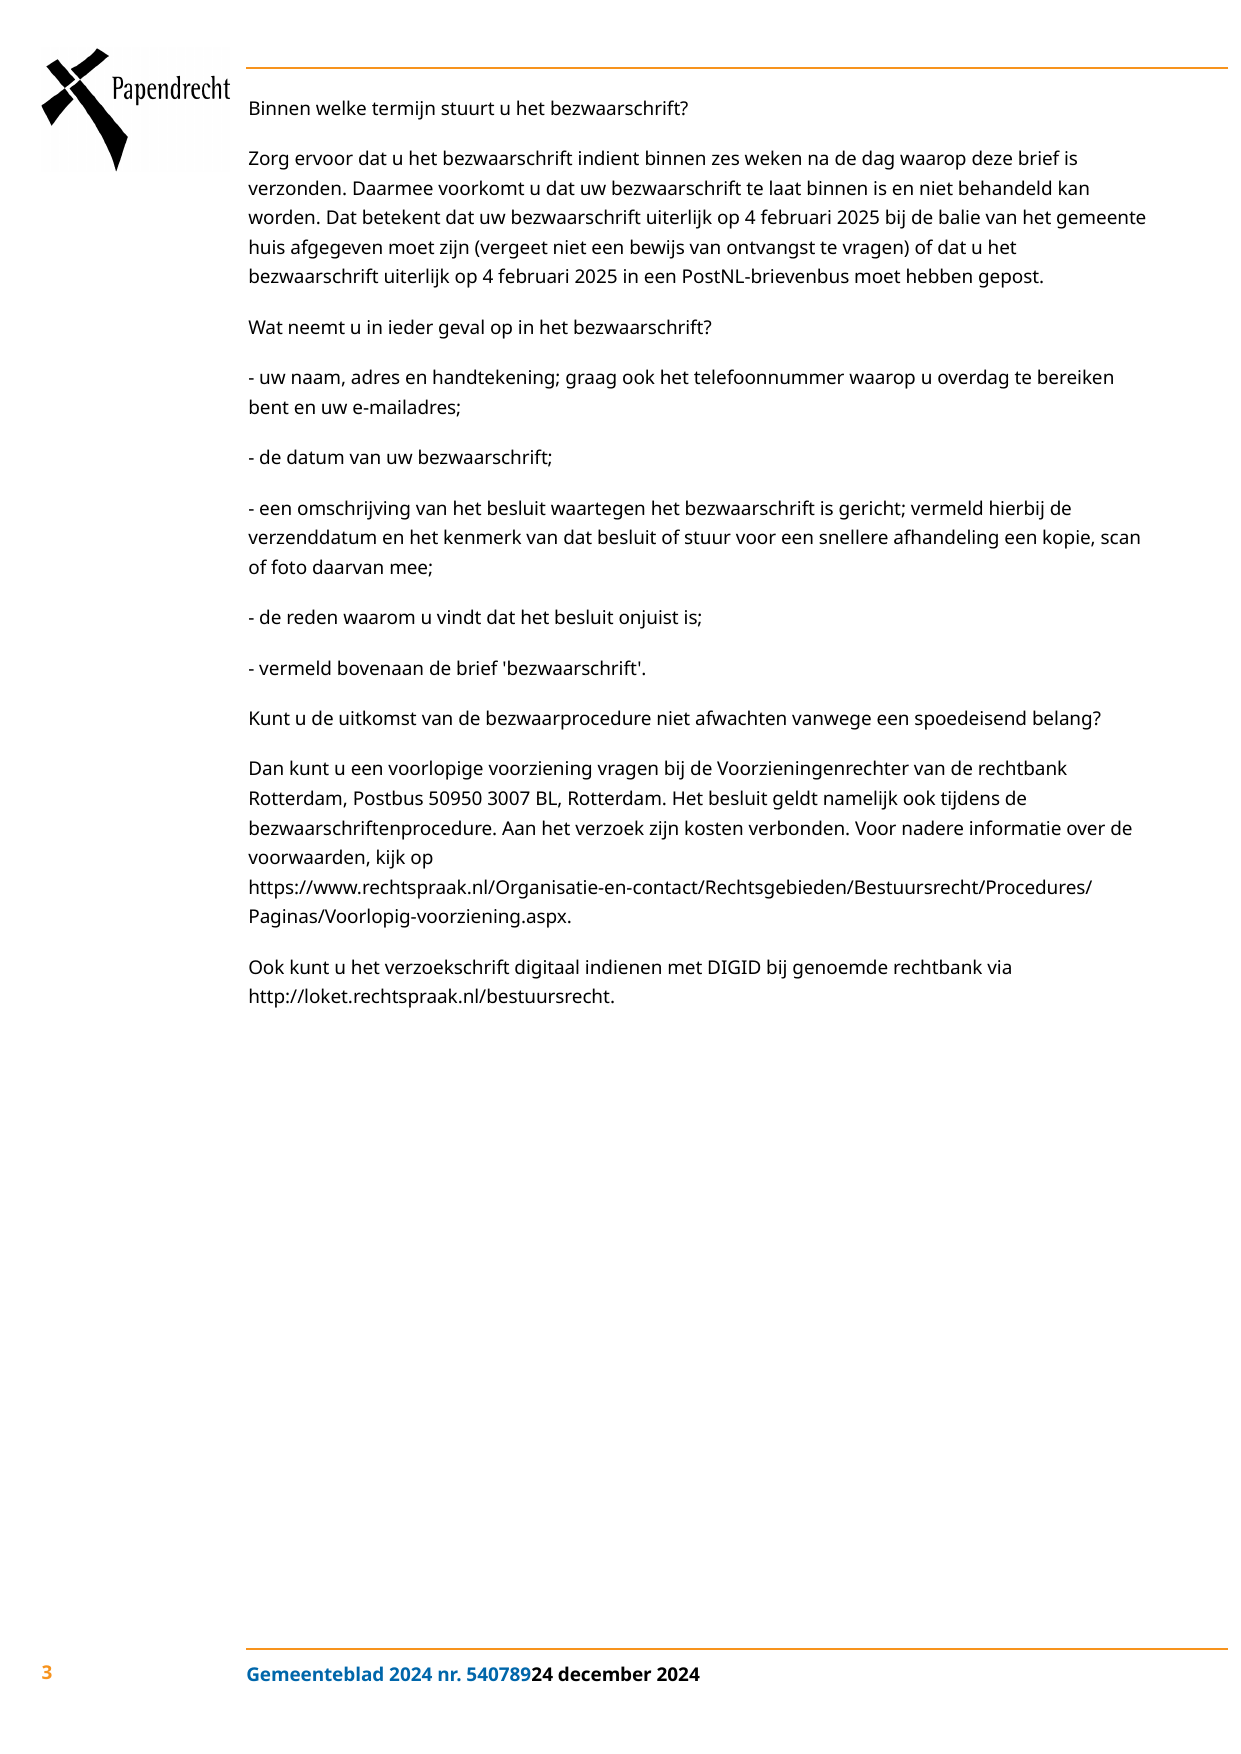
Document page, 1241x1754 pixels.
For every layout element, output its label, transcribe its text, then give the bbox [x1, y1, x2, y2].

text - uw naam, adres en handtekening; graag ook het telefoonnummer waarop u overdag te bereiken bent en uw e-mailadres; [248, 364, 1152, 420]
text Kunt u de uitkomst van de bezwaarprocedure niet afwachten vanwege een spoedeisend belang? [248, 705, 1152, 731]
text Dan kunt u een voorlopige voorziening vragen bij de Voorzieningenrechter van de rechtbank Rotterdam, Postbus 50950 3007 BL, Rotterdam. Het besluit geldt namelijk ook tijdens de bezwaarschriftenprocedure. Aan het verzoek zijn kosten verbonden. Voor nadere informatie over de voorwaarden, kijk op https://www.rechtspraak.nl/Organisatie-en-contact/Rechtsgebieden/Bestuursrecht/Procedures/Paginas/Voorlopig-voorziening.aspx. [248, 756, 1152, 929]
text - een omschrijving van het besluit waartegen het bezwaarschrift is gericht; vermeld hierbij de verzenddatum en het kenmerk van dat besluit of stuur voor een snellere afhandeling een kopie, scan of foto daarvan mee; [248, 495, 1152, 580]
text - de reden waarom u vindt dat het besluit onjuist is; [248, 604, 1152, 630]
text - de datum van uw bezwaarschrift; [248, 444, 1152, 470]
picture [41, 47, 231, 172]
text Zorg ervoor dat u het bezwaarschrift indient binnen zes weken na de dag waarop deze brief is verzonden. Daarmee voorkomt u dat uw bezwaarschrift te laat binnen is en niet behandeld kan worden. Dat betekent dat uw bezwaarschrift uiterlijk op 4 februari 2025 bij de balie van het gemeente huis afgegeven moet zijn (vergeet niet een bewijs van ontvangst te vragen) of dat u het bezwaarschrift uiterlijk op 4 februari 2025 in een PostNL-brievenbus moet hebben gepost. [248, 145, 1152, 289]
text Wat neemt u in ieder geval op in het bezwaarschrift? [248, 314, 1152, 340]
text Ook kunt u het verzoekschrift digitaal indienen met DIGID bij genoemde rechtbank via http://loket.rechtspraak.nl/bestuursrecht. [248, 954, 1152, 1009]
text - vermeld bovenaan de brief 'bezwaarschrift'. [248, 655, 1152, 681]
text Binnen welke termijn stuurt u het bezwaarschrift? [248, 95, 1152, 121]
